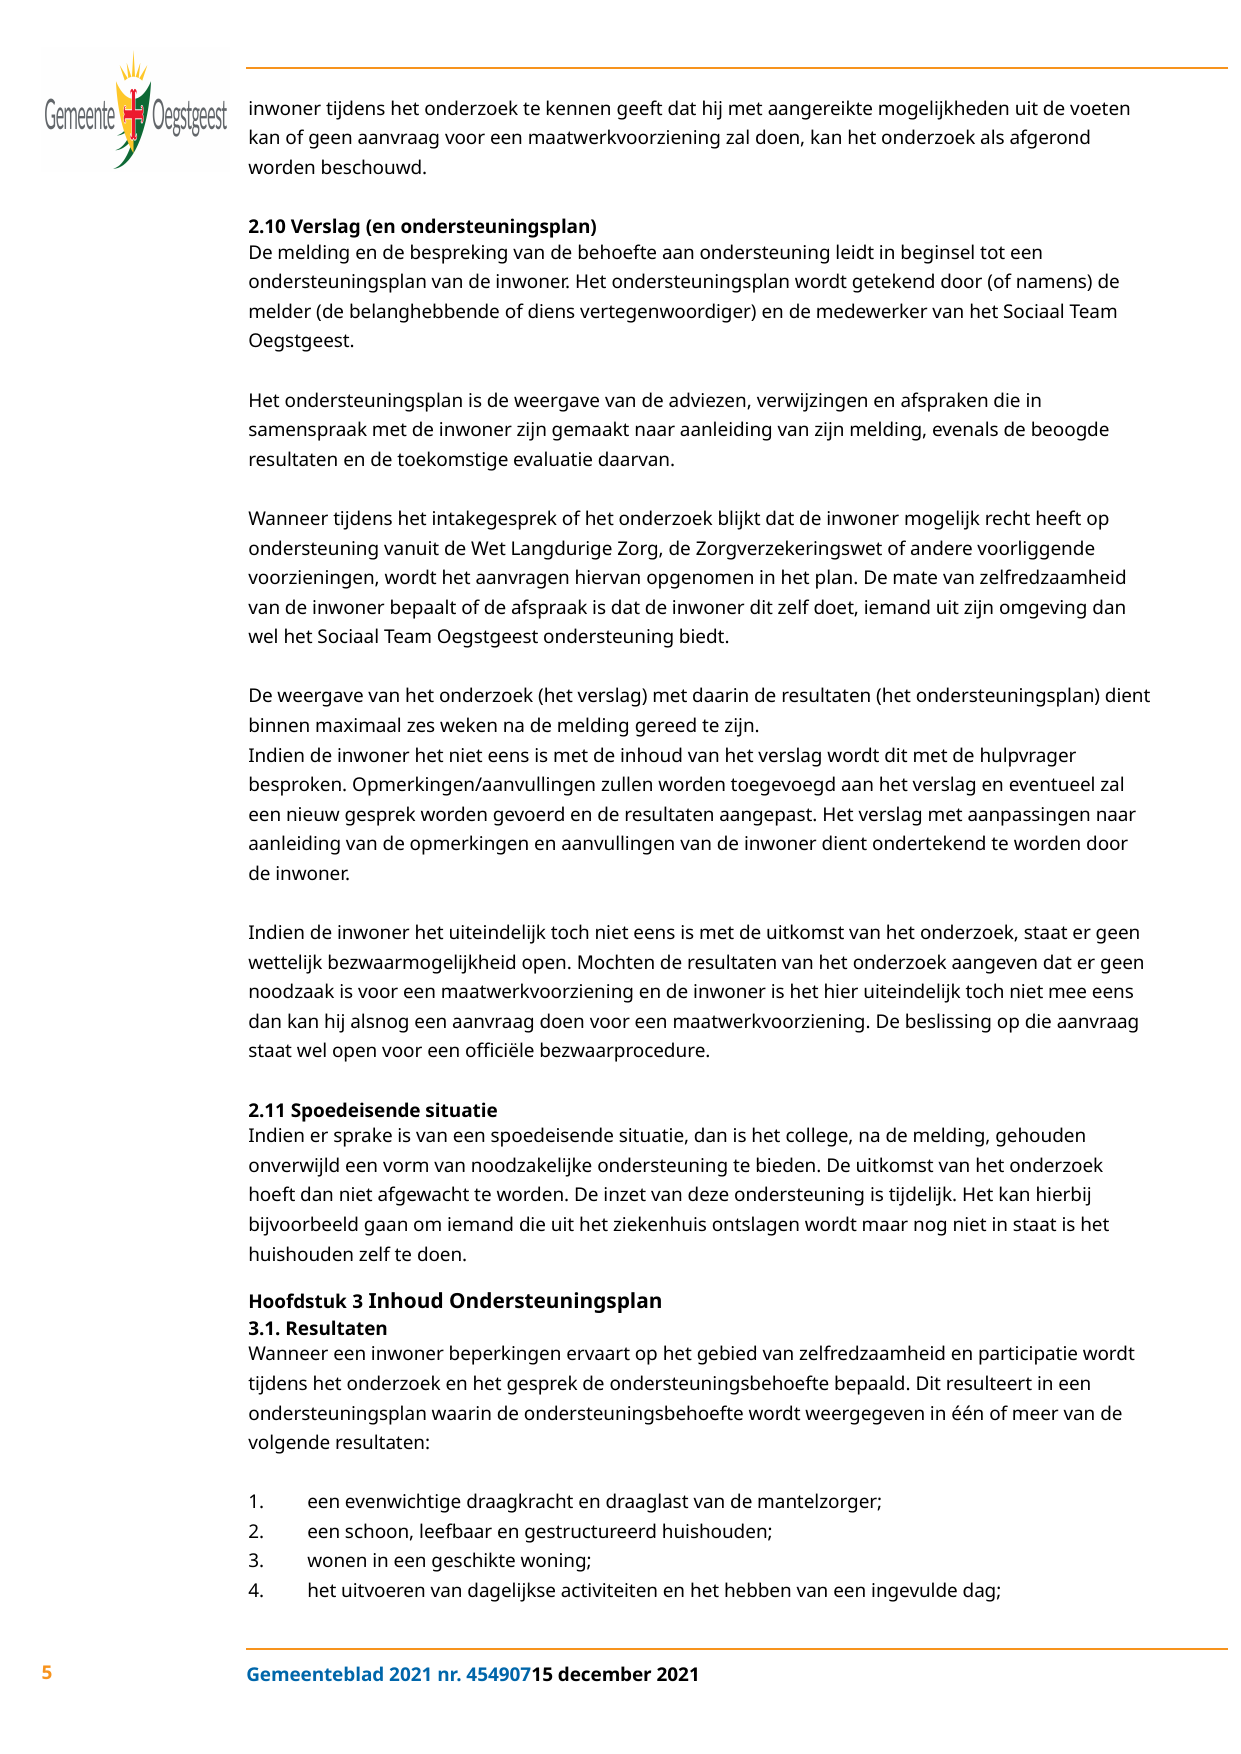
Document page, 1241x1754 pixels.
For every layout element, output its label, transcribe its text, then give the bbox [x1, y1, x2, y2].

text 2.10 Verslag (en ondersteuningsplan) [248, 213, 1152, 239]
text 2.11 Spoedeisende situatie [248, 1097, 1152, 1122]
text De melding en de bespreking van de behoefte aan ondersteuning leidt in beginsel tot een ondersteuningsplan van de inwoner. Het ondersteuningsplan wordt getekend door (of namens) de melder (de belanghebbende of diens vertegenwoordiger) en de medewerker van het Sociaal Team Oegstgeest. [248, 239, 1152, 353]
text Het ondersteuningsplan is de weergave van de adviezen, verwijzingen en afspraken die in samenspraak met de inwoner zijn gemaakt naar aanleiding van zijn melding, evenals de beoogde resultaten en de toekomstige evaluatie daarvan. [248, 387, 1152, 472]
picture [41, 47, 231, 172]
text Indien de inwoner het uiteindelijk toch niet eens is met de uitkomst van het onderzoek, staat er geen wettelijk bezwaarmogelijkheid open. Mochten de resultaten van het onderzoek aangeven dat er geen noodzaak is voor een maatwerkvoorziening en de inwoner is het hier uiteindelijk toch niet mee eens dan kan hij alsnog een aanvraag doen voor een maatwerkvoorziening. De beslissing op die aanvraag staat wel open voor een officiële bezwaarprocedure. [248, 919, 1152, 1063]
list het uitvoeren van dagelijkse activiteiten en het hebben van een ingevulde dag; [248, 1577, 1152, 1603]
text De weergave van het onderzoek (het verslag) met daarin de resultaten (het ondersteuningsplan) dient binnen maximaal zes weken na de melding gereed te zijn. [248, 683, 1152, 738]
text Indien er sprake is van een spoedeisende situatie, dan is het college, na de melding, gehouden onverwijld een vorm van noodzakelijke ondersteuning te bieden. De uitkomst van het onderzoek hoeft dan niet afgewacht te worden. De inzet van deze ondersteuning is tijdelijk. Het kan hierbij bijvoorbeeld gaan om iemand die uit het ziekenhuis ontslagen wordt maar nog niet in staat is het huishouden zelf te doen. [248, 1122, 1152, 1267]
text Indien de inwoner het niet eens is met de inhoud van het verslag wordt dit met de hulpvrager besproken. Opmerkingen/aanvullingen zullen worden toegevoegd aan het verslag en eventueel zal een nieuw gesprek worden gevoerd en de resultaten aangepast. Het verslag met aanpassingen naar aanleiding van de opmerkingen en aanvullingen van de inwoner dient ondertekend te worden door de inwoner. [248, 742, 1152, 886]
list een schoon, leefbaar en gestructureerd huishouden; [248, 1518, 1152, 1544]
text 3.1. Resultaten [248, 1315, 1152, 1341]
text Wanneer tijdens het intakegesprek of het onderzoek blijkt dat de inwoner mogelijk recht heeft op ondersteuning vanuit de Wet Langdurige Zorg, de Zorgverzekeringswet of andere voorliggende voorzieningen, wordt het aanvragen hiervan opgenomen in het plan. De mate van zelfredzaamheid van de inwoner bepaalt of de afspraak is dat de inwoner dit zelf doet, iemand uit zijn omgeving dan wel het Sociaal Team Oegstgeest ondersteuning biedt. [248, 505, 1152, 649]
list wonen in een geschikte woning; [248, 1548, 1152, 1573]
text Hoofdstuk 3 Inhoud Ondersteuningsplan [248, 1286, 1152, 1315]
text Wanneer een inwoner beperkingen ervaart op het gebied van zelfredzaamheid en participatie wordt tijdens het onderzoek en het gesprek de ondersteuningsbehoefte bepaald. Dit resulteert in een ondersteuningsplan waarin de ondersteuningsbehoefte wordt weergegeven in één of meer van de volgende resultaten: [248, 1341, 1152, 1455]
list een evenwichtige draagkracht en draaglast van de mantelzorger; [248, 1488, 1152, 1514]
text inwoner tijdens het onderzoek te kennen geeft dat hij met aangereikte mogelijkheden uit de voeten kan of geen aanvraag voor een maatwerkvoorziening zal doen, kan het onderzoek als afgerond worden beschouwd. [248, 95, 1152, 180]
